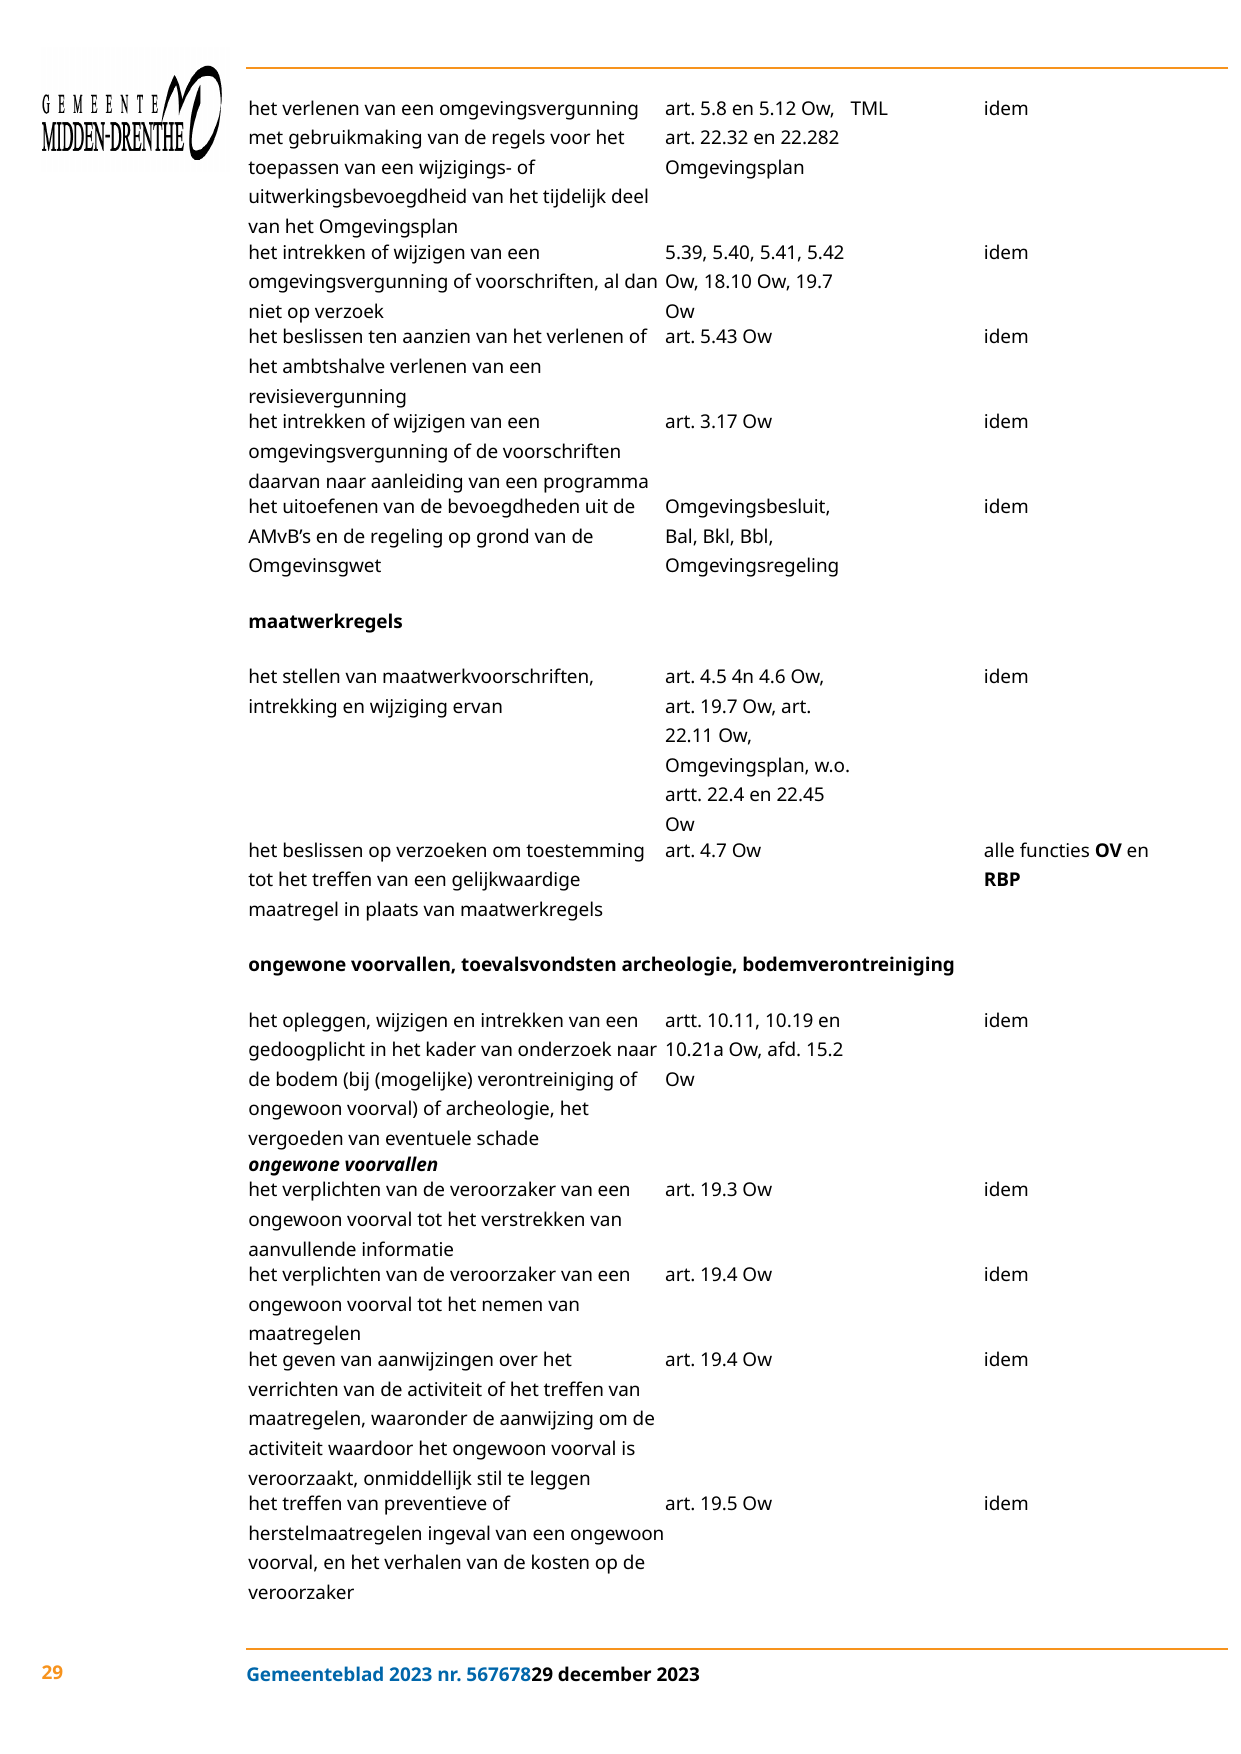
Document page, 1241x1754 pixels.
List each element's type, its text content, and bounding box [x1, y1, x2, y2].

table_cell het intrekken of wijzigen van een omgevingsvergunning of de voorschriften daarvan naar aanleiding van een programma [248, 409, 665, 493]
table_cell het beslissen ten aanzien van het verlenen of het ambtshalve verlenen van een revisievergunning [248, 324, 665, 409]
table_cell [850, 409, 984, 493]
table_cell [850, 324, 984, 409]
table_cell het verplichten van de veroorzaker van een ongewoon voorval tot het verstrekken van aanvullende informatie [248, 1177, 665, 1261]
table_cell art. 19.4 Ow [665, 1261, 850, 1346]
table_cell het beslissen op verzoeken om toestemming tot het treffen van een gelijkwaardige maatregel in plaats van maatwerkregels [248, 837, 665, 922]
table_cell art. 3.17 Ow [665, 409, 850, 493]
table_cell artt. 10.11, 10.19 en 10.21a Ow, afd. 15.2 Ow [665, 1007, 850, 1151]
table_cell idem [984, 663, 1152, 837]
table_cell [850, 1346, 984, 1490]
picture [41, 47, 231, 172]
table_cell [850, 1261, 984, 1346]
table_cell idem [984, 95, 1152, 239]
table_cell art. 5.43 Ow [665, 324, 850, 409]
table_cell 5.39, 5.40, 5.41, 5.42 Ow, 18.10 Ow, 19.7 Ow [665, 239, 850, 324]
table_cell maatwerkregels [248, 579, 1152, 663]
table_cell [850, 1490, 984, 1605]
table_cell art. 4.7 Ow [665, 837, 850, 922]
table_cell idem [984, 1261, 1152, 1346]
table_cell idem [984, 1490, 1152, 1605]
table_cell art. 5.8 en 5.12 Ow, art. 22.32 en 22.282 Omgevingsplan [665, 95, 850, 239]
table_cell idem [984, 1346, 1152, 1490]
table_cell het verlenen van een omgevingsvergunning met gebruikmaking van de regels voor het toepassen van een wijzigings- of uitwerkingsbevoegdheid van het tijdelijk deel van het Omgevingsplan [248, 95, 665, 239]
table_cell idem [984, 324, 1152, 409]
table_cell art. 19.5 Ow [665, 1490, 850, 1605]
table_cell art. 19.3 Ow [665, 1177, 850, 1261]
table_cell idem [984, 1007, 1152, 1151]
table_cell [850, 239, 984, 324]
table_cell idem [984, 239, 1152, 324]
table_cell [850, 1177, 984, 1261]
table_cell [850, 494, 984, 578]
table_cell het treffen van preventieve of herstelmaatregelen ingeval van een ongewoon voorval, en het verhalen van de kosten op de veroorzaker [248, 1490, 665, 1605]
table_cell het verplichten van de veroorzaker van een ongewoon voorval tot het nemen van maatregelen [248, 1261, 665, 1346]
table_cell het intrekken of wijzigen van een omgevingsvergunning of voorschriften, al dan niet op verzoek [248, 239, 665, 324]
table_cell het stellen van maatwerkvoorschriften, intrekking en wijziging ervan [248, 663, 665, 837]
table_cell idem [984, 1177, 1152, 1261]
table_cell idem [984, 494, 1152, 578]
table_cell het geven van aanwijzingen over het verrichten van de activiteit of het treffen van maatregelen, waaronder de aanwijzing om de activiteit waardoor het ongewoon voorval is veroorzaakt, onmiddellijk stil te leggen [248, 1346, 665, 1490]
table_cell [850, 663, 984, 837]
table_cell TML [850, 95, 984, 239]
table_cell [850, 1007, 984, 1151]
table_cell Omgevingsbesluit, Bal, Bkl, Bbl, Omgevingsregeling [665, 494, 850, 578]
table_cell ongewone voorvallen, toevalsvondsten archeologie, bodemverontreiniging [248, 922, 1152, 1007]
table_cell ongewone voorvallen [248, 1151, 1152, 1177]
table_cell art. 19.4 Ow [665, 1346, 850, 1490]
table_cell het opleggen, wijzigen en intrekken van een gedoogplicht in het kader van onderzoek naar de bodem (bij (mogelijke) verontreiniging of ongewoon voorval) of archeologie, het vergoeden van eventuele schade [248, 1007, 665, 1151]
table_cell het uitoefenen van de bevoegdheden uit de AMvB’s en de regeling op grond van de Omgevinsgwet [248, 494, 665, 578]
table_cell art. 4.5 4n 4.6 Ow, art. 19.7 Ow, art. 22.11 Ow, Omgevingsplan, w.o. artt. 22.4 en 22.45 Ow [665, 663, 850, 837]
table_cell idem [984, 409, 1152, 493]
table_cell [850, 837, 984, 922]
table_cell alle functies OV en RBP [984, 837, 1152, 922]
